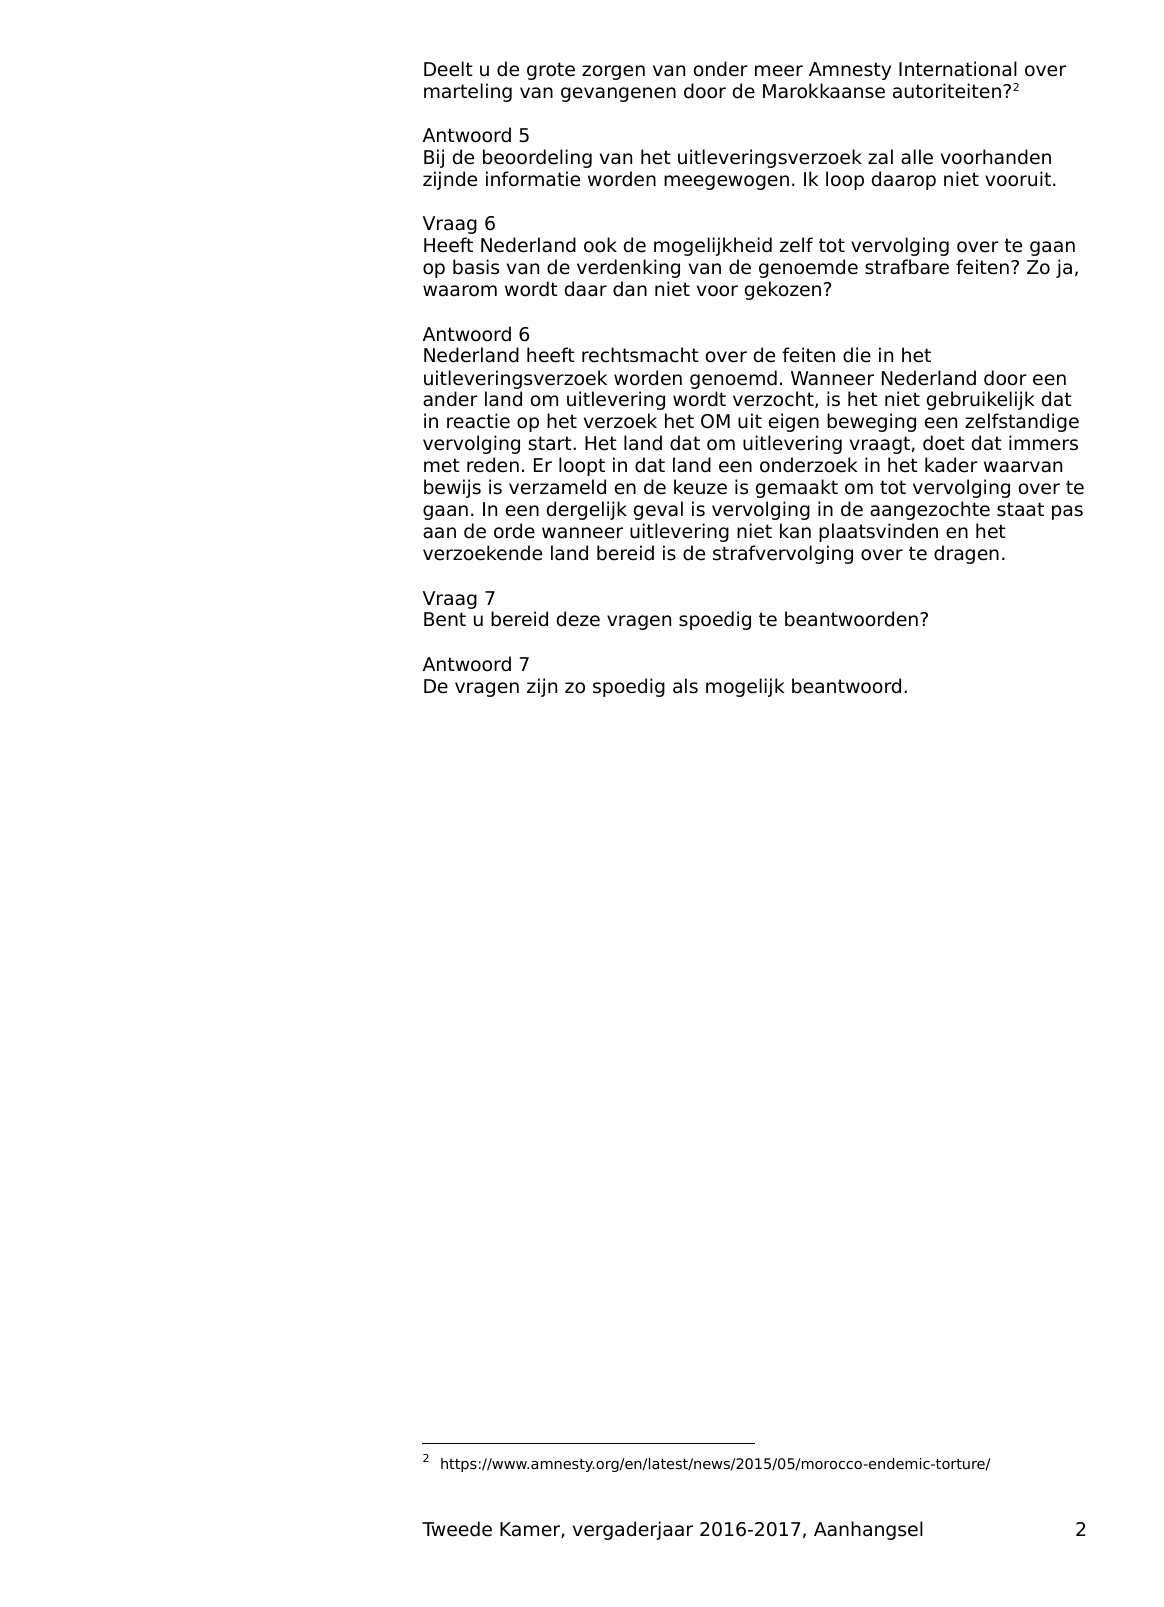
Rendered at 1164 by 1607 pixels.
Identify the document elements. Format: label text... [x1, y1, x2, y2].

text Nederland heeft rechtsmacht over de feiten die in het uitleveringsverzoek worden genoemd. Wanneer Nederland door een ander land om uitlevering wordt verzocht, is het niet gebruikelijk dat in reactie op het verzoek het OM uit eigen beweging een zelfstandige vervolging start. Het land dat om uitlevering vraagt, doet dat immers met reden. Er loopt in dat land een onderzoek in het kader waarvan bewijs is verzameld en de keuze is gemaakt om tot vervolging over te gaan. In een dergelijk geval is vervolging in de aangezochte staat pas aan de orde wanneer uitlevering niet kan plaatsvinden en het verzoekende land bereid is de strafvervolging over te dragen. [422, 345, 1087, 565]
text Deelt u de grote zorgen van onder meer Amnesty International over marteling van gevangenen door de Marokkaanse autoriteiten? [422, 59, 1087, 103]
text Bent u bereid deze vragen spoedig te beantwoorden? [422, 609, 1087, 631]
text Vraag 7 [422, 587, 1087, 609]
text Bij de beoordeling van het uitleveringsverzoek zal alle voorhanden zijnde informatie worden meegewogen. Ik loop daarop niet vooruit. [422, 147, 1087, 191]
text De vragen zijn zo spoedig als mogelijk beantwoord. [422, 676, 1087, 697]
text Antwoord 7 [422, 653, 1087, 676]
text Heeft Nederland ook de mogelijkheid zelf tot vervolging over te gaan op basis van de verdenking van de genoemde strafbare feiten? Zo ja, waarom wordt daar dan niet voor gekozen? [422, 235, 1087, 301]
text Vraag 6 [422, 213, 1087, 235]
text Antwoord 5 [422, 125, 1087, 147]
text https://www.amnesty.org/en/latest/news/2015/05/morocco-endemic-torture/ [422, 1452, 1087, 1474]
text Antwoord 6 [422, 323, 1087, 345]
